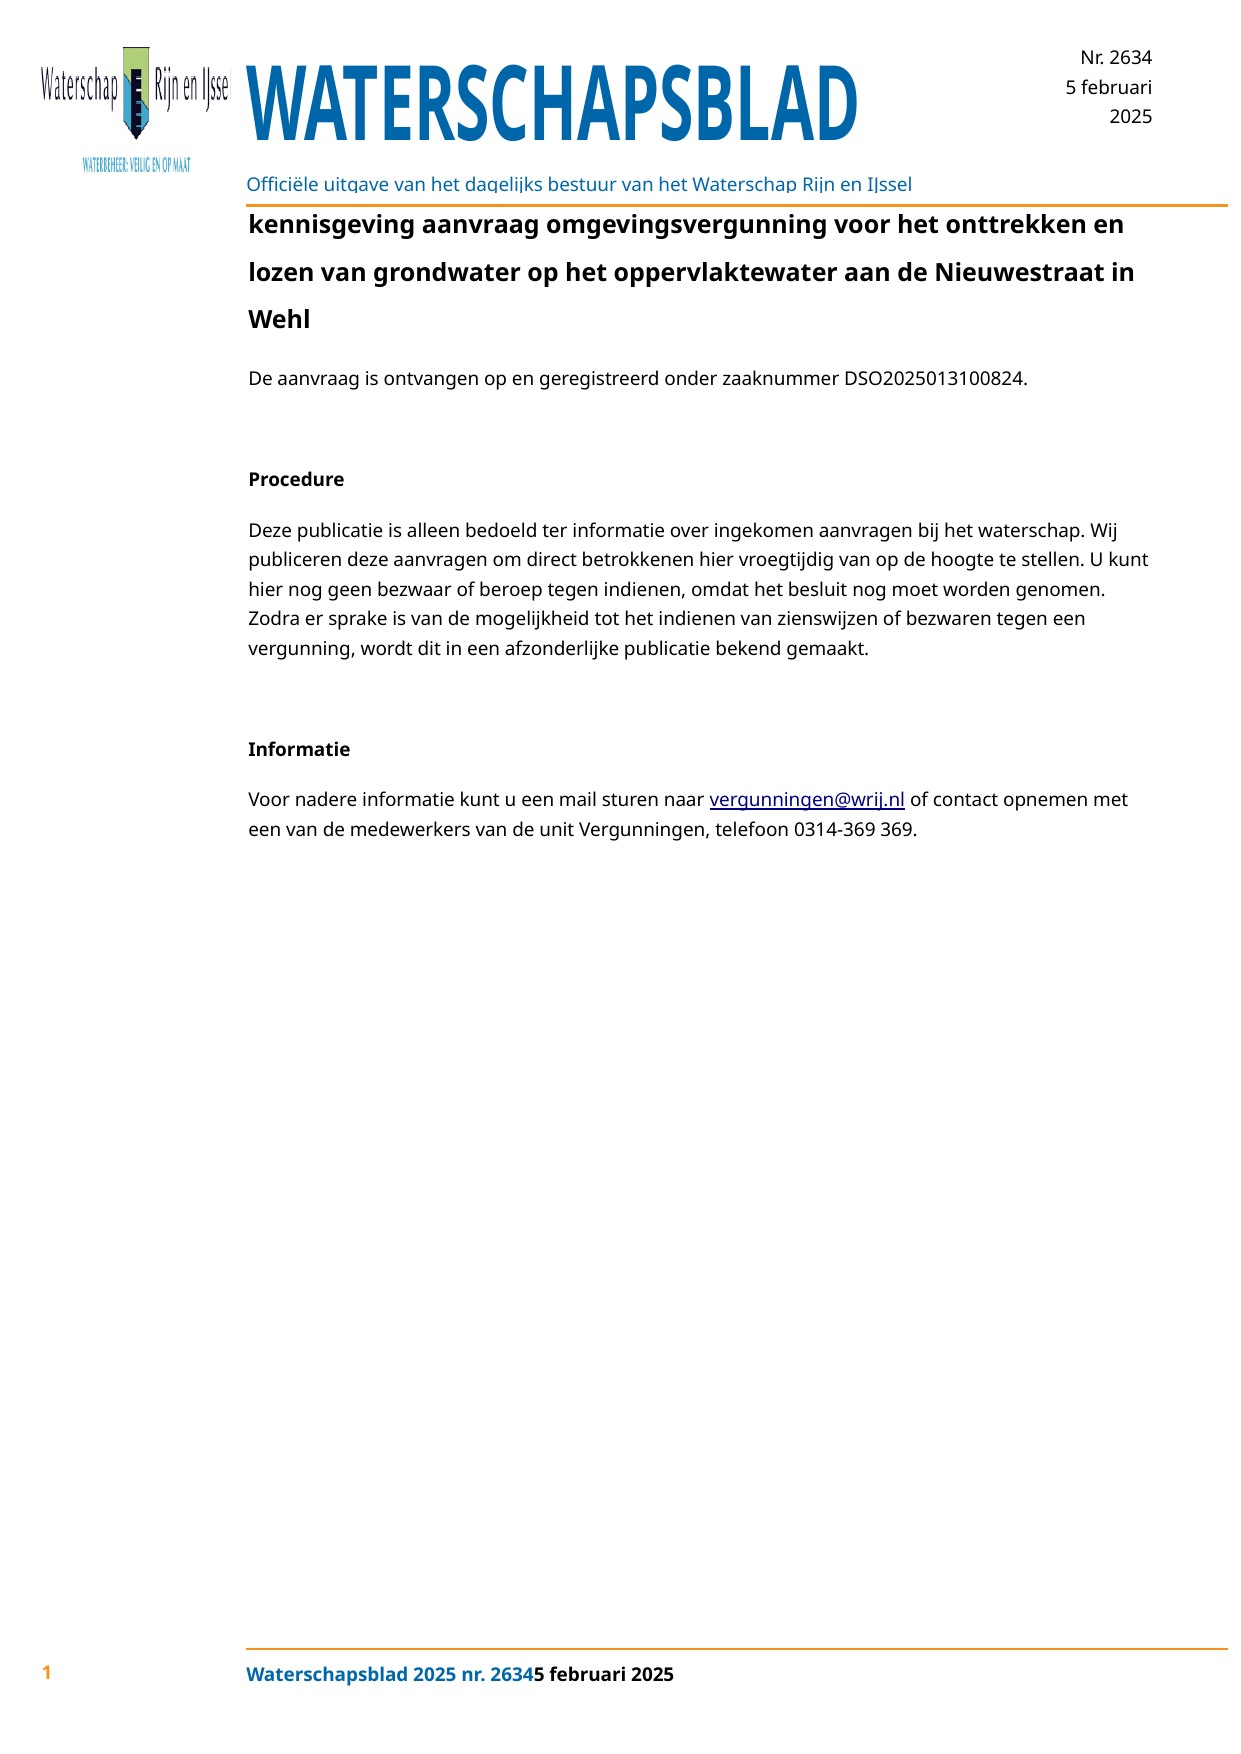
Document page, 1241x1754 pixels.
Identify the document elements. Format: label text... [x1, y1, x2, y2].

picture [41, 47, 231, 172]
text Voor nadere informatie kunt u een mail sturen naar vergunningen@wrij.nl of contact opnemen met een van de medewerkers van de unit Vergunningen, telefoon 0314-369 369. [248, 786, 1152, 842]
text Deze publicatie is alleen bedoeld ter informatie over ingekomen aanvragen bij het waterschap. Wij publiceren deze aanvragen om direct betrokkenen hier vroegtijdig van op de hoogte te stellen. U kunt hier nog geen bezwaar of beroep tegen indienen, omdat het besluit nog moet worden genomen. Zodra er sprake is van de mogelijkheid tot het indienen van zienswijzen of bezwaren tegen een vergunning, wordt dit in een afzonderlijke publicatie bekend gemaakt. [248, 517, 1152, 661]
text Informatie [248, 736, 1152, 762]
text De aanvraag is ontvangen op en geregistreerd onder zaaknummer DSO2025013100824. [248, 366, 1152, 391]
text Procedure [248, 466, 1152, 492]
text kennisgeving aanvraag omgevingsvergunning voor het onttrekken en lozen van grondwater op het oppervlaktewater aan de Nieuwestraat in Wehl [248, 207, 1152, 336]
